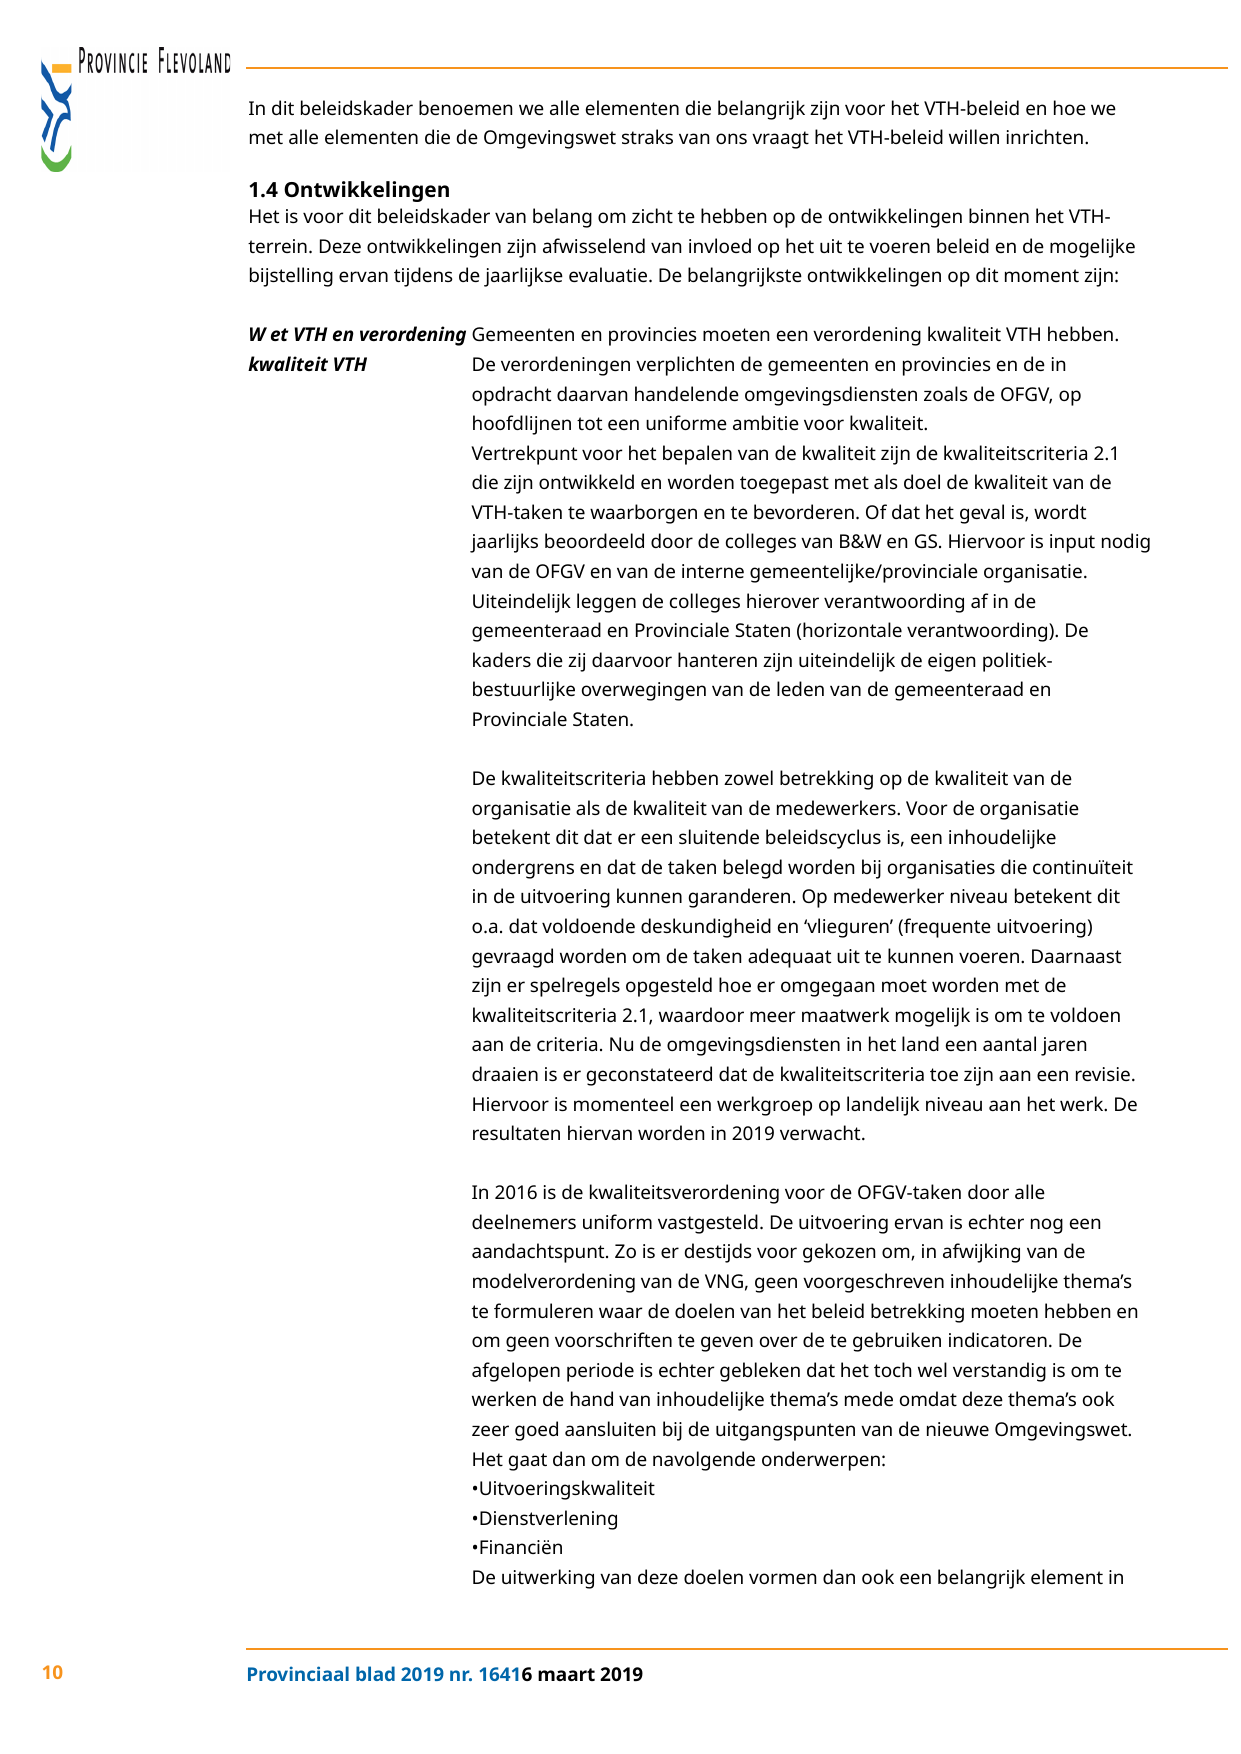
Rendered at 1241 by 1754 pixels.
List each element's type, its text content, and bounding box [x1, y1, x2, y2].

picture [41, 47, 231, 172]
table_header Gemeenten en provincies moeten een verordening kwaliteit VTH hebben. De verordeningen verplichten de gemeenten en provincies en de in opdracht daarvan handelende omgevingsdiensten zoals de OFGV, op hoofdlijnen tot een uniforme ambitie voor kwaliteit. Vertrekpunt voor het bepalen van de kwaliteit zijn de kwaliteitscriteria 2.1 die zijn ontwikkeld en worden toegepast met als doel de kwaliteit van de VTH-taken te waarborgen en te bevorderen. Of dat het geval is, wordt jaarlijks beoordeeld door de colleges van B&W en GS. Hiervoor is input nodig van de OFGV en van de interne gemeentelijke/provinciale organisatie. Uiteindelijk leggen de colleges hierover verantwoording af in de gemeenteraad en Provinciale Staten (horizontale verantwoording). De kaders die zij daarvoor hanteren zijn uiteindelijk de eigen politiek-bestuurlijke overwegingen van de leden van de gemeenteraad en Provinciale Staten. De kwaliteitscriteria hebben zowel betrekking op de kwaliteit van de organisatie als de kwaliteit van de medewerkers. Voor de organisatie betekent dit dat er een sluitende beleidscyclus is, een inhoudelijke ondergrens en dat de taken belegd worden bij organisaties die continuïteit in de uitvoering kunnen garanderen. Op medewerker niveau betekent dit o.a. dat voldoende deskundigheid en ‘vlieguren’ (frequente uitvoering) gevraagd worden om de taken adequaat uit te kunnen voeren. Daarnaast zijn er spelregels opgesteld hoe er omgegaan moet worden met de kwaliteitscriteria 2.1, waardoor meer maatwerk mogelijk is om te voldoen aan de criteria. Nu de omgevingsdiensten in het land een aantal jaren draaien is er geconstateerd dat de kwaliteitscriteria toe zijn aan een revisie. Hiervoor is momenteel een werkgroep op landelijk niveau aan het werk. De resultaten hiervan worden in 2019 verwacht. In 2016 is de kwaliteitsverordening voor de OFGV-taken door alle deelnemers uniform vastgesteld. De uitvoering ervan is echter nog een aandachtspunt. Zo is er destijds voor gekozen om, in afwijking van de modelverordening van de VNG, geen voorgeschreven inhoudelijke thema’s te formuleren waar de doelen van het beleid betrekking moeten hebben en om geen voorschriften te geven over de te gebruiken indicatoren. De afgelopen periode is echter gebleken dat het toch wel verstandig is om te werken de hand van inhoudelijke thema’s mede omdat deze thema’s ook zeer goed aansluiten bij de uitgangspunten van de nieuwe Omgevingswet. Het gaat dan om de navolgende onderwerpen: •Uitvoeringskwaliteit •Dienstverlening •Financiën De uitwerking van deze doelen vormen dan ook een belangrijk element in [471, 322, 1152, 1590]
text 1.4 Ontwikkelingen [248, 175, 1152, 203]
text In dit beleidskader benoemen we alle elementen die belangrijk zijn voor het VTH-beleid en hoe we met alle elementen die de Omgevingswet straks van ons vraagt het VTH-beleid willen inrichten. [248, 95, 1152, 150]
text Het is voor dit beleidskader van belang om zicht te hebben op de ontwikkelingen binnen het VTH-terrein. Deze ontwikkelingen zijn afwisselend van invloed op het uit te voeren beleid en de mogelijke bijstelling ervan tijdens de jaarlijkse evaluatie. De belangrijkste ontwikkelingen op dit moment zijn: [248, 203, 1152, 288]
table_header W et VTH en verordening kwaliteit VTH [248, 322, 471, 1590]
